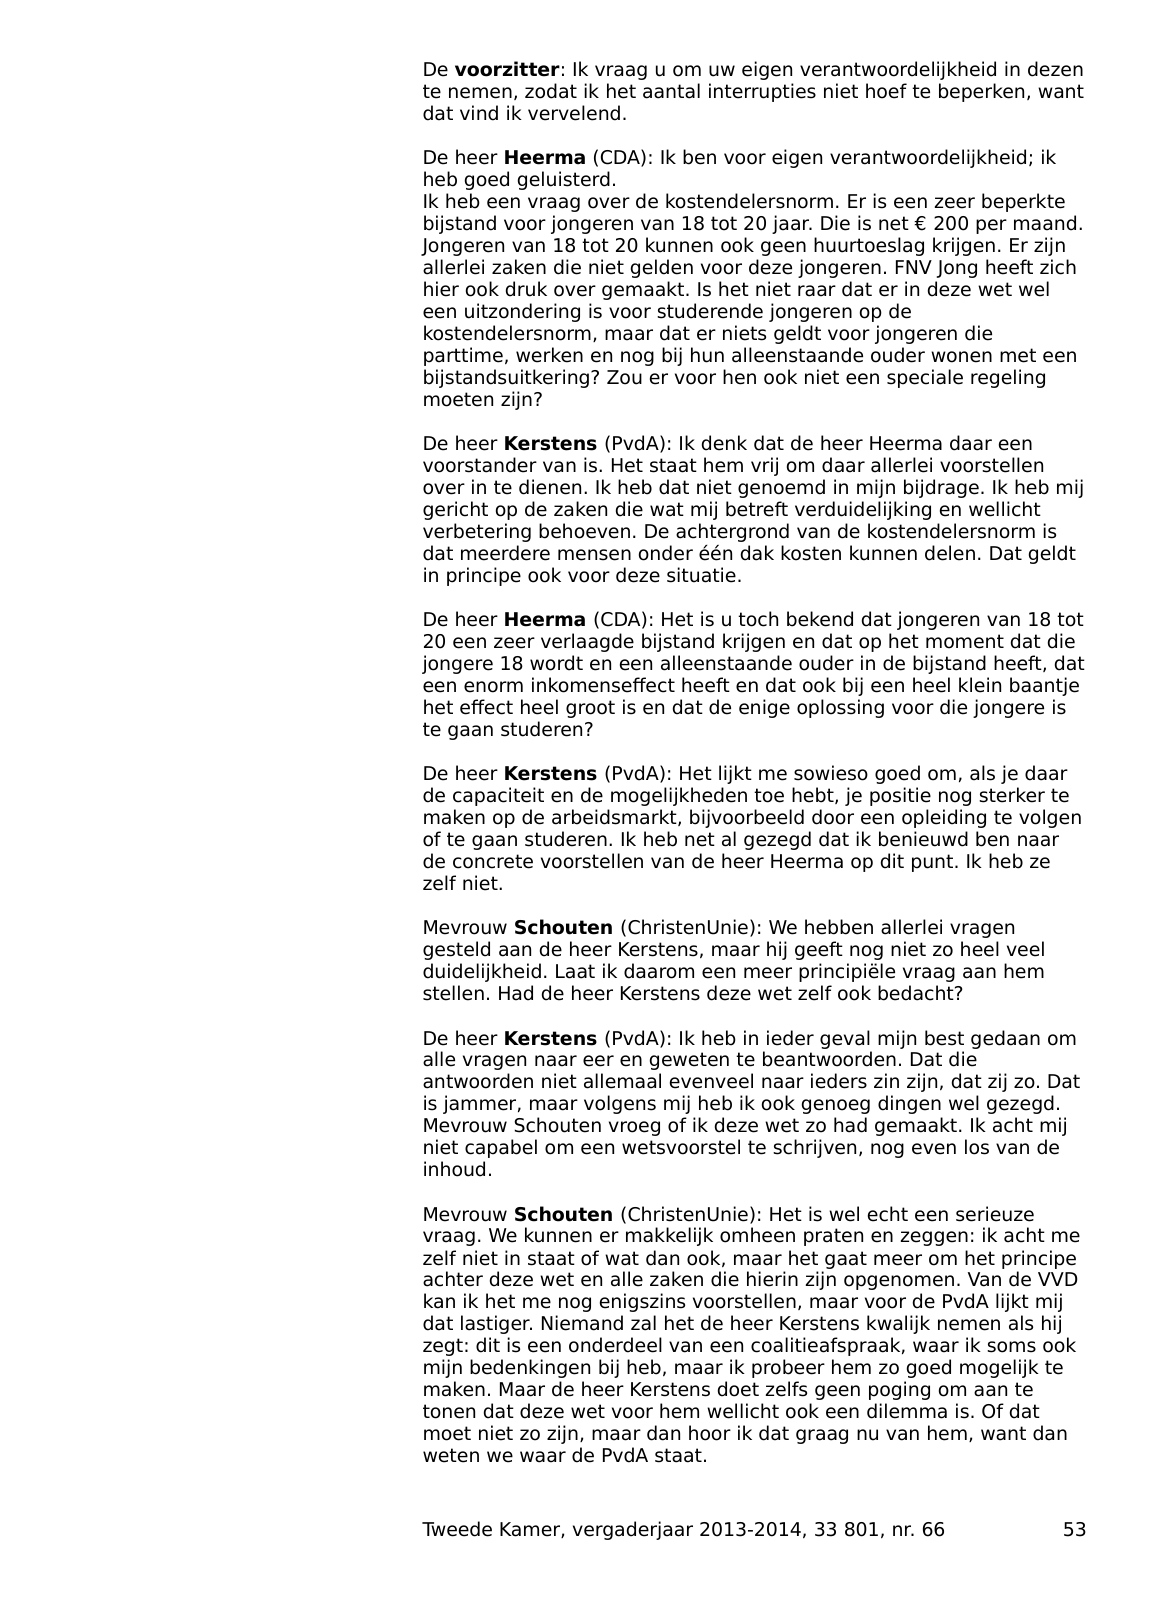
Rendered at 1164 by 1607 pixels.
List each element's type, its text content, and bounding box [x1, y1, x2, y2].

text Ik heb een vraag over de kostendelersnorm. Er is een zeer beperkte bijstand voor jongeren van 18 tot 20 jaar. Die is net € 200 per maand. Jongeren van 18 tot 20 kunnen ook geen huurtoeslag krijgen. Er zijn allerlei zaken die niet gelden voor deze jongeren. FNV Jong heeft zich hier ook druk over gemaakt. Is het niet raar dat er in deze wet wel een uitzondering is voor studerende jongeren op de kostendelersnorm, maar dat er niets geldt voor jongeren die parttime, werken en nog bij hun alleenstaande ouder wonen met een bijstandsuitkering? Zou er voor hen ook niet een speciale regeling moeten zijn? [422, 191, 1087, 411]
text Mevrouw Schouten (ChristenUnie): We hebben allerlei vragen gesteld aan de heer Kerstens, maar hij geeft nog niet zo heel veel duidelijkheid. Laat ik daarom een meer principiële vraag aan hem stellen. Had de heer Kerstens deze wet zelf ook bedacht? [422, 917, 1087, 1005]
text De heer Kerstens (PvdA): Ik denk dat de heer Heerma daar een voorstander van is. Het staat hem vrij om daar allerlei voorstellen over in te dienen. Ik heb dat niet genoemd in mijn bijdrage. Ik heb mij gericht op de zaken die wat mij betreft verduidelijking en wellicht verbetering behoeven. De achtergrond van de kostendelersnorm is dat meerdere mensen onder één dak kosten kunnen delen. Dat geldt in principe ook voor deze situatie. [422, 433, 1087, 587]
text De voorzitter: Ik vraag u om uw eigen verantwoordelijkheid in dezen te nemen, zodat ik het aantal interrupties niet hoef te beperken, want dat vind ik vervelend. [422, 59, 1087, 125]
text Mevrouw Schouten (ChristenUnie): Het is wel echt een serieuze vraag. We kunnen er makkelijk omheen praten en zeggen: ik acht me zelf niet in staat of wat dan ook, maar het gaat meer om het principe achter deze wet en alle zaken die hierin zijn opgenomen. Van de VVD kan ik het me nog enigszins voorstellen, maar voor de PvdA lijkt mij dat lastiger. Niemand zal het de heer Kerstens kwalijk nemen als hij zegt: dit is een onderdeel van een coalitieafspraak, waar ik soms ook mijn bedenkingen bij heb, maar ik probeer hem zo goed mogelijk te maken. Maar de heer Kerstens doet zelfs geen poging om aan te tonen dat deze wet voor hem wellicht ook een dilemma is. Of dat moet niet zo zijn, maar dan hoor ik dat graag nu van hem, want dan weten we waar de PvdA staat. [422, 1203, 1087, 1467]
text De heer Heerma (CDA): Ik ben voor eigen verantwoordelijkheid; ik heb goed geluisterd. [422, 147, 1087, 191]
text De heer Kerstens (PvdA): Ik heb in ieder geval mijn best gedaan om alle vragen naar eer en geweten te beantwoorden. Dat die antwoorden niet allemaal evenveel naar ieders zin zijn, dat zij zo. Dat is jammer, maar volgens mij heb ik ook genoeg dingen wel gezegd. Mevrouw Schouten vroeg of ik deze wet zo had gemaakt. Ik acht mij niet capabel om een wetsvoorstel te schrijven, nog even los van de inhoud. [422, 1027, 1087, 1181]
text De heer Kerstens (PvdA): Het lijkt me sowieso goed om, als je daar de capaciteit en de mogelijkheden toe hebt, je positie nog sterker te maken op de arbeidsmarkt, bijvoorbeeld door een opleiding te volgen of te gaan studeren. Ik heb net al gezegd dat ik benieuwd ben naar de concrete voorstellen van de heer Heerma op dit punt. Ik heb ze zelf niet. [422, 763, 1087, 895]
text De heer Heerma (CDA): Het is u toch bekend dat jongeren van 18 tot 20 een zeer verlaagde bijstand krijgen en dat op het moment dat die jongere 18 wordt en een alleenstaande ouder in de bijstand heeft, dat een enorm inkomenseffect heeft en dat ook bij een heel klein baantje het effect heel groot is en dat de enige oplossing voor die jongere is te gaan studeren? [422, 609, 1087, 741]
